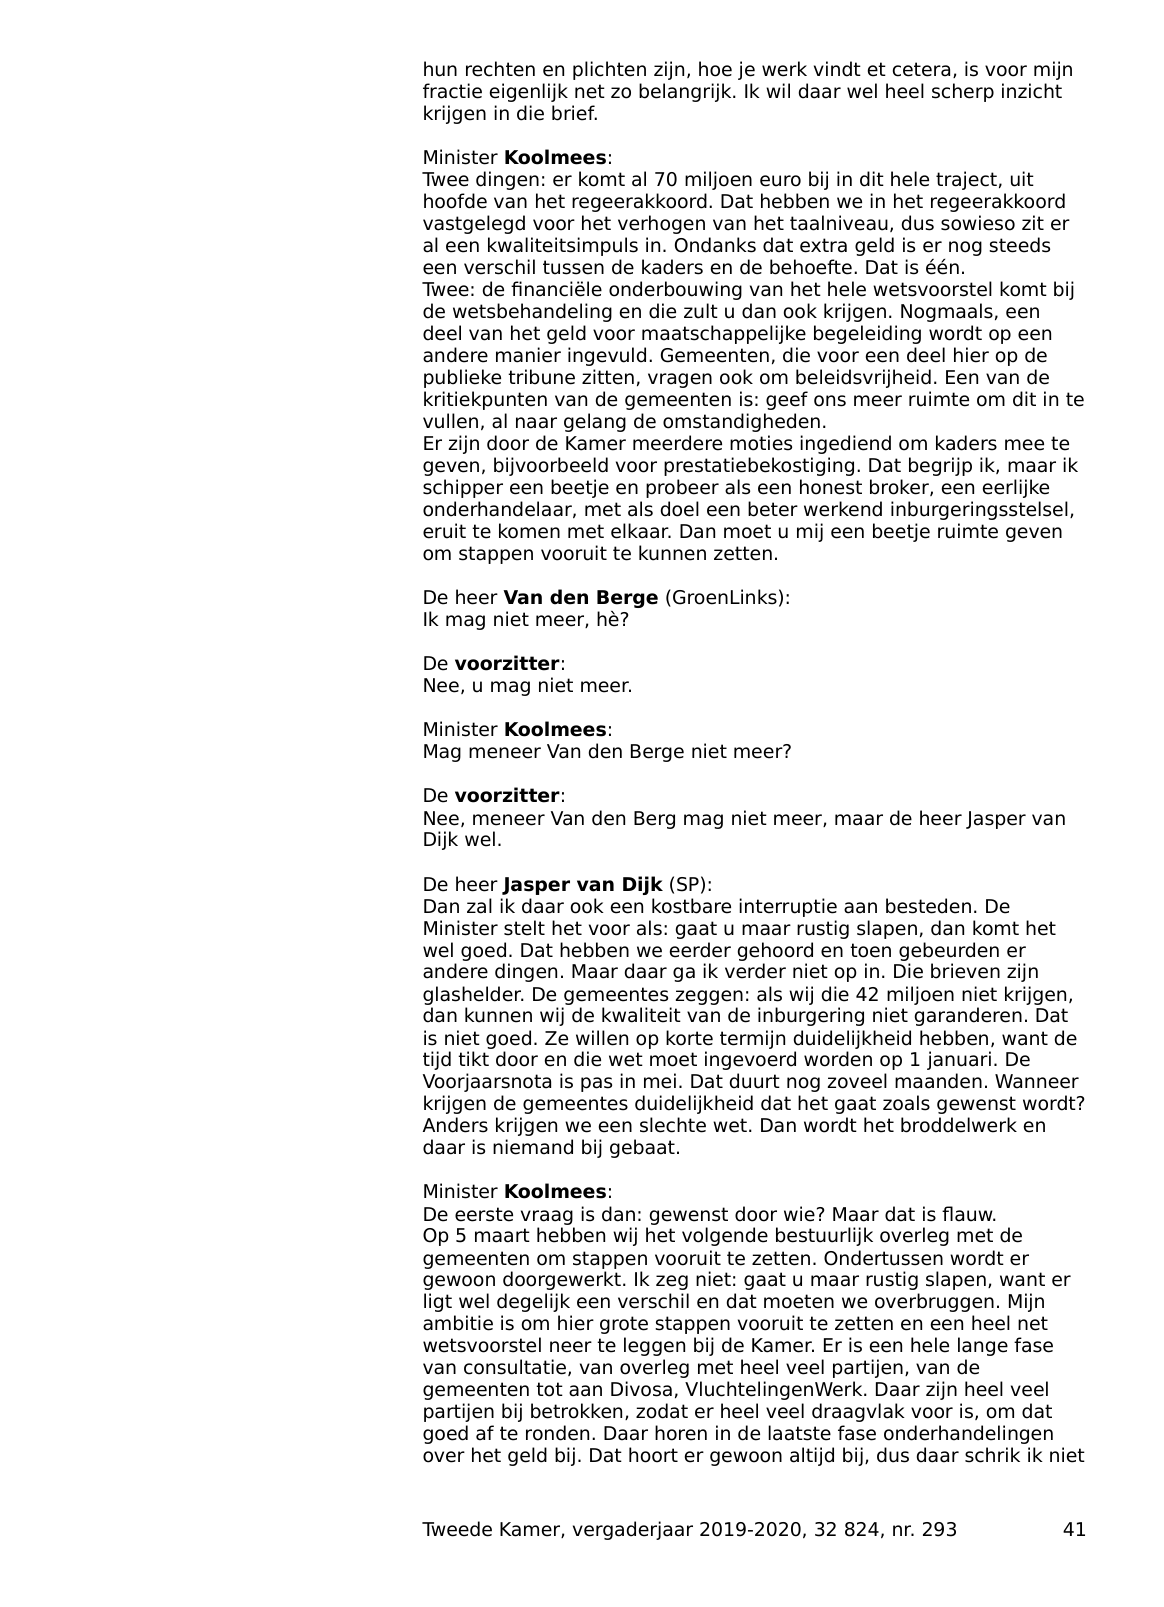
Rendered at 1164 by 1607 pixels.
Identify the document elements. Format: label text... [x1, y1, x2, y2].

text Minister Koolmees: [422, 719, 1087, 741]
text Minister Koolmees: [422, 147, 1087, 169]
text Op 5 maart hebben wij het volgende bestuurlijk overleg met de gemeenten om stappen vooruit te zetten. Ondertussen wordt er gewoon doorgewerkt. Ik zeg niet: gaat u maar rustig slapen, want er ligt wel degelijk een verschil en dat moeten we overbruggen. Mijn ambitie is om hier grote stappen vooruit te zetten en een heel net wetsvoorstel neer te leggen bij de Kamer. Er is een hele lange fase van consultatie, van overleg met heel veel partijen, van de gemeenten tot aan Divosa, VluchtelingenWerk. Daar zijn heel veel partijen bij betrokken, zodat er heel veel draagvlak voor is, om dat goed af te ronden. Daar horen in de laatste fase onderhandelingen over het geld bij. Dat hoort er gewoon altijd bij, dus daar schrik ik niet [422, 1225, 1087, 1467]
text De heer Van den Berge (GroenLinks): [422, 587, 1087, 609]
text Twee dingen: er komt al 70 miljoen euro bij in dit hele traject, uit hoofde van het regeerakkoord. Dat hebben we in het regeerakkoord vastgelegd voor het verhogen van het taalniveau, dus sowieso zit er al een kwaliteitsimpuls in. Ondanks dat extra geld is er nog steeds een verschil tussen de kaders en de behoefte. Dat is één. [422, 169, 1087, 279]
text Er zijn door de Kamer meerdere moties ingediend om kaders mee te geven, bijvoorbeeld voor prestatiebekostiging. Dat begrijp ik, maar ik schipper een beetje en probeer als een honest broker, een eerlijke onderhandelaar, met als doel een beter werkend inburgeringsstelsel, eruit te komen met elkaar. Dan moet u mij een beetje ruimte geven om stappen vooruit te kunnen zetten. [422, 433, 1087, 565]
text Minister Koolmees: [422, 1181, 1087, 1203]
text Nee, u mag niet meer. [422, 675, 1087, 697]
text Mag meneer Van den Berge niet meer? [422, 741, 1087, 763]
text hun rechten en plichten zijn, hoe je werk vindt et cetera, is voor mijn fractie eigenlijk net zo belangrijk. Ik wil daar wel heel scherp inzicht krijgen in die brief. [422, 59, 1087, 125]
text De voorzitter: [422, 785, 1087, 807]
text Twee: de financiële onderbouwing van het hele wetsvoorstel komt bij de wetsbehandeling en die zult u dan ook krijgen. Nogmaals, een deel van het geld voor maatschappelijke begeleiding wordt op een andere manier ingevuld. Gemeenten, die voor een deel hier op de publieke tribune zitten, vragen ook om beleidsvrijheid. Een van de kritiekpunten van de gemeenten is: geef ons meer ruimte om dit in te vullen, al naar gelang de omstandigheden. [422, 279, 1087, 433]
text De voorzitter: [422, 653, 1087, 675]
text De heer Jasper van Dijk (SP): [422, 873, 1087, 896]
text Ik mag niet meer, hè? [422, 609, 1087, 631]
text Nee, meneer Van den Berg mag niet meer, maar de heer Jasper van Dijk wel. [422, 807, 1087, 851]
text De eerste vraag is dan: gewenst door wie? Maar dat is flauw. [422, 1203, 1087, 1225]
text Dan zal ik daar ook een kostbare interruptie aan besteden. De Minister stelt het voor als: gaat u maar rustig slapen, dan komt het wel goed. Dat hebben we eerder gehoord en toen gebeurden er andere dingen. Maar daar ga ik verder niet op in. Die brieven zijn glashelder. De gemeentes zeggen: als wij die 42 miljoen niet krijgen, dan kunnen wij de kwaliteit van de inburgering niet garanderen. Dat is niet goed. Ze willen op korte termijn duidelijkheid hebben, want de tijd tikt door en die wet moet ingevoerd worden op 1 januari. De Voorjaarsnota is pas in mei. Dat duurt nog zoveel maanden. Wanneer krijgen de gemeentes duidelijkheid dat het gaat zoals gewenst wordt? Anders krijgen we een slechte wet. Dan wordt het broddelwerk en daar is niemand bij gebaat. [422, 896, 1087, 1159]
